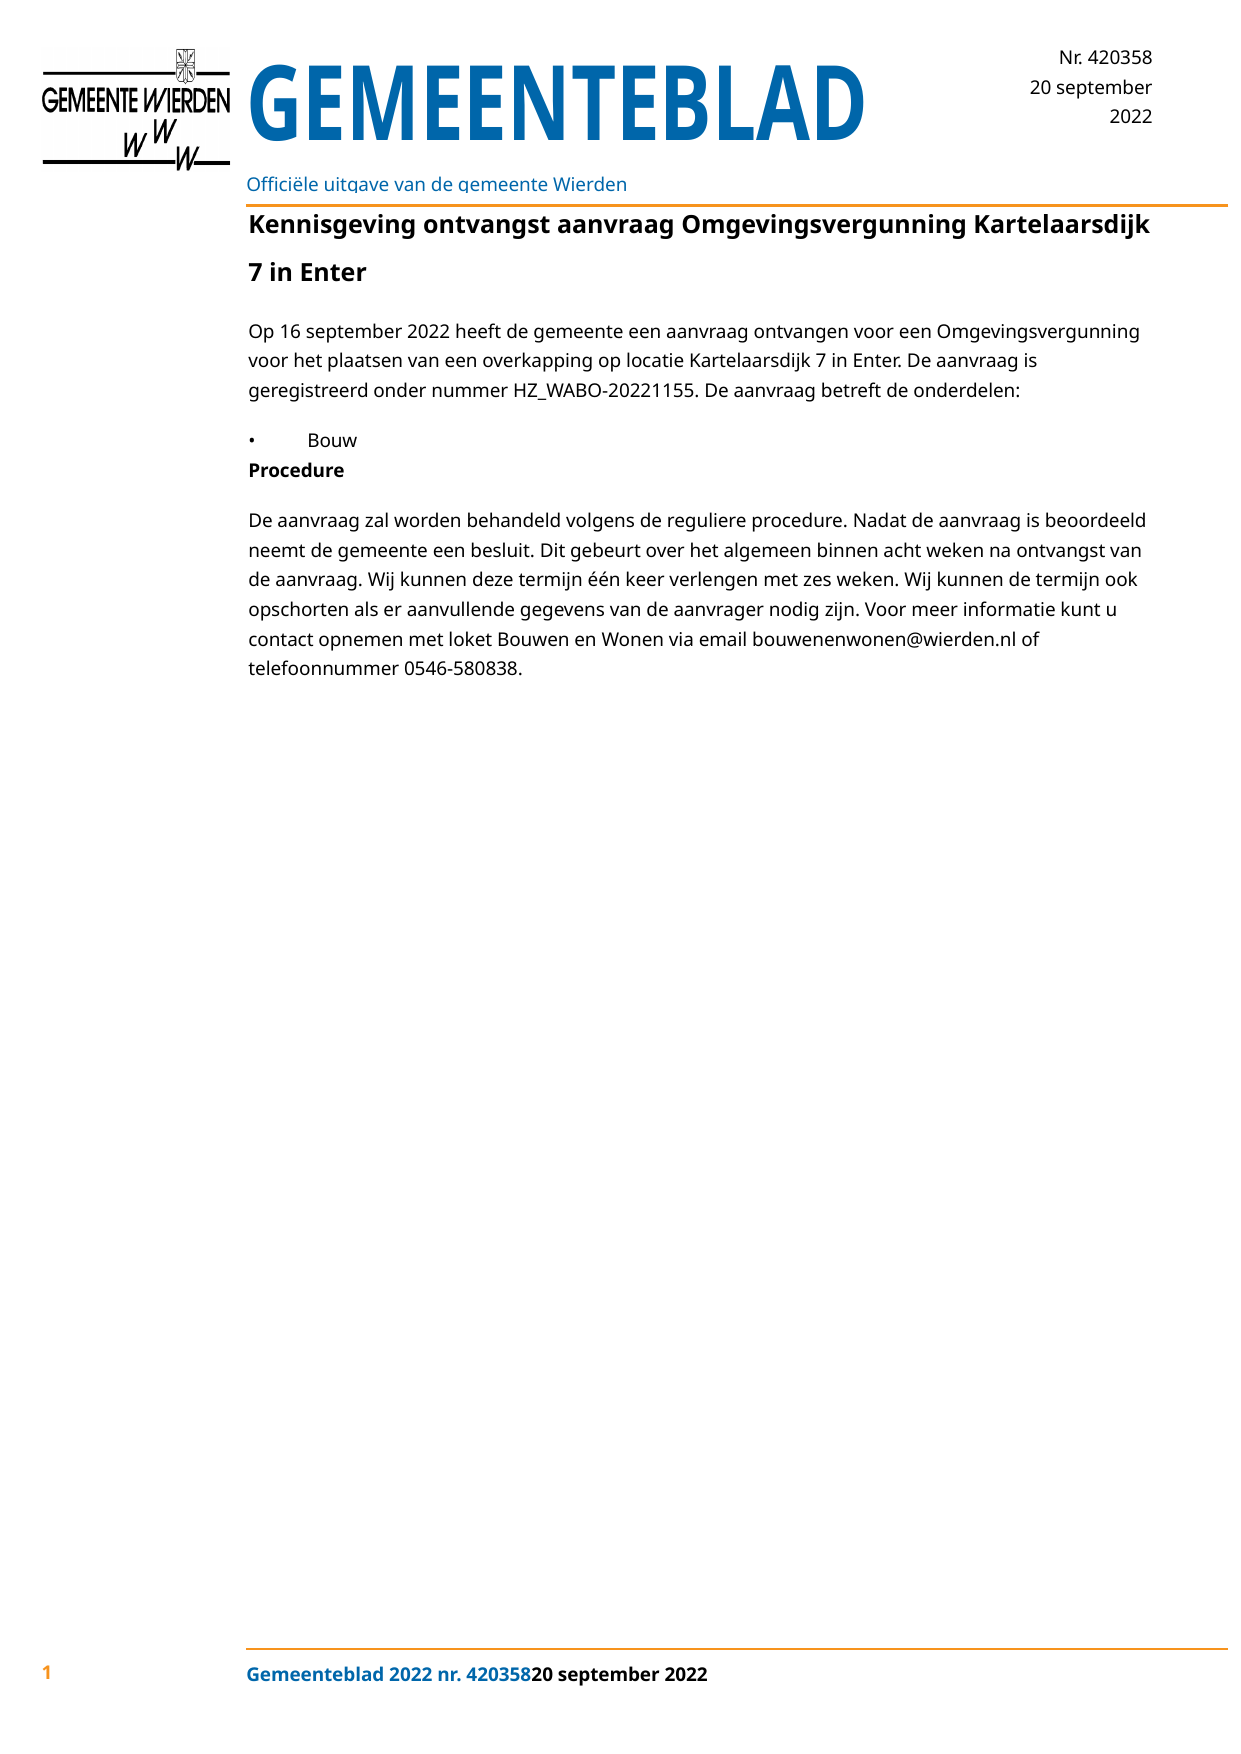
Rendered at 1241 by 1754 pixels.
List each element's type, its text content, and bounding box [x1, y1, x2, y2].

text Kennisgeving ontvangst aanvraag Omgevingsvergunning Kartelaarsdijk 7 in Enter [248, 207, 1152, 288]
list Bouw [248, 427, 1152, 453]
text Op 16 september 2022 heeft de gemeente een aanvraag ontvangen voor een Omgevingsvergunning voor het plaatsen van een overkapping op locatie Kartelaarsdijk 7 in Enter. De aanvraag is geregistreerd onder nummer HZ_WABO-20221155. De aanvraag betreft de onderdelen: [248, 318, 1152, 403]
picture [41, 47, 231, 172]
text Procedure [248, 457, 1152, 483]
text De aanvraag zal worden behandeld volgens de reguliere procedure. Nadat de aanvraag is beoordeeld neemt de gemeente een besluit. Dit gebeurt over het algemeen binnen acht weken na ontvangst van de aanvraag. Wij kunnen deze termijn één keer verlengen met zes weken. Wij kunnen de termijn ook opschorten als er aanvullende gegevens van de aanvrager nodig zijn. Voor meer informatie kunt u contact opnemen met loket Bouwen en Wonen via email bouwenenwonen@wierden.nl of telefoonnummer 0546-580838. [248, 507, 1152, 681]
